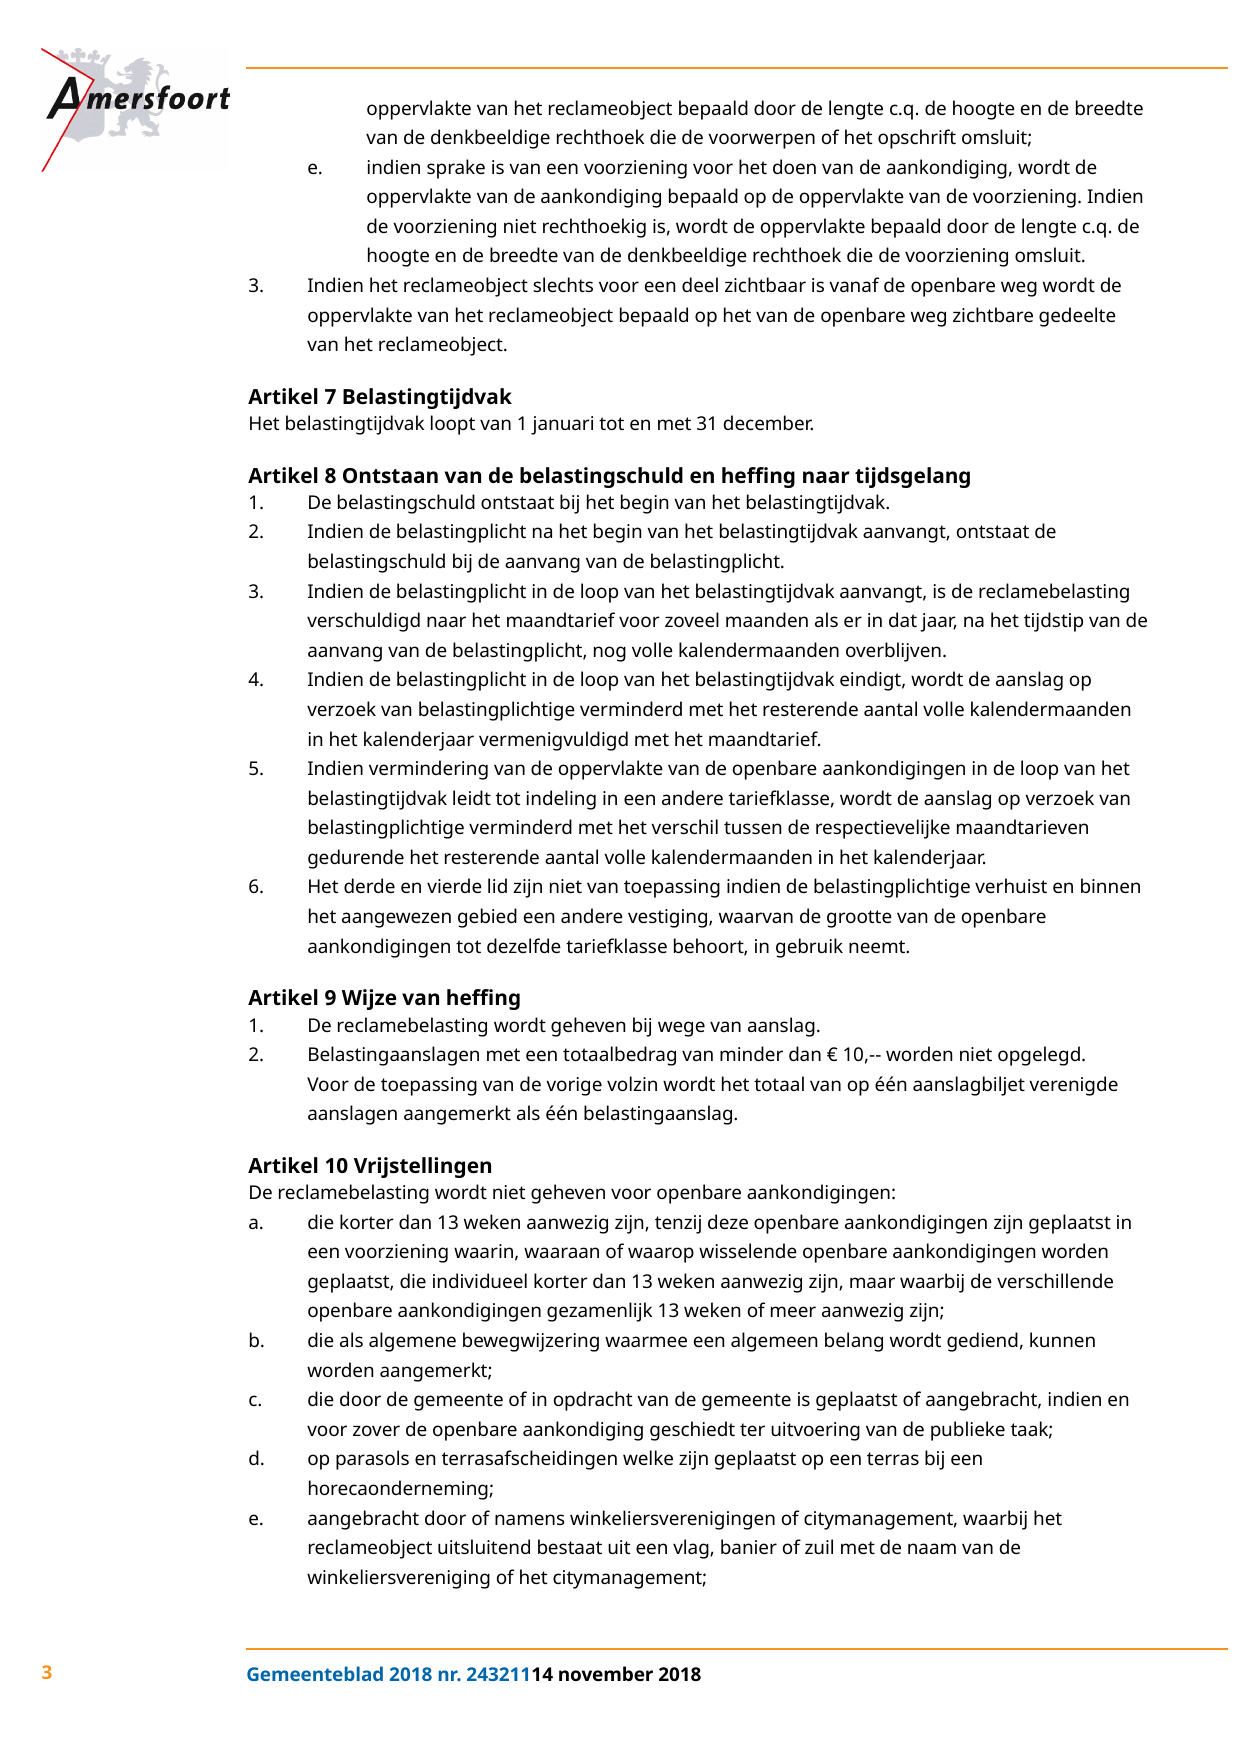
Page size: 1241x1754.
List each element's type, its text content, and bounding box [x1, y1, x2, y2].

text Artikel 10 Vrijstellingen [248, 1151, 1152, 1179]
list die door de gemeente of in opdracht van de gemeente is geplaatst of aangebracht, indien en voor zover de openbare aankondiging geschiedt ter uitvoering van de publieke taak; [248, 1386, 1152, 1442]
text Artikel 7 Belastingtijdvak [248, 382, 1152, 410]
list Belastingaanslagen met een totaalbedrag van minder dan € 10,-- worden niet opgelegd. [248, 1041, 1152, 1067]
list aangebracht door of namens winkeliersverenigingen of citymanagement, waarbij het reclameobject uitsluitend bestaat uit een vlag, banier of zuil met de naam van de winkeliersvereniging of het citymanagement; [248, 1505, 1152, 1590]
list die korter dan 13 weken aanwezig zijn, tenzij deze openbare aankondigingen zijn geplaatst in een voorziening waarin, waaraan of waarop wisselende openbare aankondigingen worden geplaatst, die individueel korter dan 13 weken aanwezig zijn, maar waarbij de verschillende openbare aankondigingen gezamenlijk 13 weken of meer aanwezig zijn; [248, 1209, 1152, 1323]
list die als algemene bewegwijzering waarmee een algemeen belang wordt gediend, kunnen worden aangemerkt; [248, 1327, 1152, 1383]
list Indien vermindering van de oppervlakte van de openbare aankondigingen in de loop van het belastingtijdvak leidt tot indeling in een andere tariefklasse, wordt de aanslag op verzoek van belastingplichtige verminderd met het verschil tussen de respectievelijke maandtarieven gedurende het resterende aantal volle kalendermaanden in het kalenderjaar. [248, 755, 1152, 870]
text De reclamebelasting wordt niet geheven voor openbare aankondigingen: [248, 1179, 1152, 1205]
list Indien de belastingplicht in de loop van het belastingtijdvak eindigt, wordt de aanslag op verzoek van belastingplichtige verminderd met het resterende aantal volle kalendermaanden in het kalenderjaar vermenigvuldigd met het maandtarief. [248, 667, 1152, 752]
text Het belastingtijdvak loopt van 1 januari tot en met 31 december. [248, 410, 1152, 436]
list indien sprake is van een voorziening voor het doen van de aankondiging, wordt de oppervlakte van de aankondiging bepaald op de oppervlakte van de voorziening. Indien de voorziening niet rechthoekig is, wordt de oppervlakte bepaald door de lengte c.q. de hoogte en de breedte van de denkbeeldige rechthoek die de voorziening omsluit. [307, 154, 1152, 268]
picture [41, 47, 231, 172]
list Het derde en vierde lid zijn niet van toepassing indien de belastingplichtige verhuist en binnen het aangewezen gebied een andere vestiging, waarvan de grootte van de openbare aankondigingen tot dezelfde tariefklasse behoort, in gebruik neemt. [248, 874, 1152, 959]
text Artikel 8 Ontstaan van de belastingschuld en heffing naar tijdsgelang [248, 461, 1152, 489]
list Indien het reclameobject slechts voor een deel zichtbaar is vanaf de openbare weg wordt de oppervlakte van het reclameobject bepaald op het van de openbare weg zichtbare gedeelte van het reclameobject. [248, 272, 1152, 357]
list Voor de toepassing van de vorige volzin wordt het totaal van op één aanslagbiljet verenigde aanslagen aangemerkt als één belastingaanslag. [248, 1071, 1152, 1126]
list Indien de belastingplicht in de loop van het belastingtijdvak aanvangt, is de reclamebelasting verschuldigd naar het maandtarief voor zoveel maanden als er in dat jaar, na het tijdstip van de aanvang van de belastingplicht, nog volle kalendermaanden overblijven. [248, 578, 1152, 663]
list Indien de belastingplicht na het begin van het belastingtijdvak aanvangt, ontstaat de belastingschuld bij de aanvang van de belastingplicht. [248, 519, 1152, 574]
list De belastingschuld ontstaat bij het begin van het belastingtijdvak. [248, 489, 1152, 515]
list oppervlakte van het reclameobject bepaald door de lengte c.q. de hoogte en de breedte van de denkbeeldige rechthoek die de voorwerpen of het opschrift omsluit; [307, 95, 1152, 150]
list De reclamebelasting wordt geheven bij wege van aanslag. [248, 1012, 1152, 1037]
list op parasols en terrasafscheidingen welke zijn geplaatst op een terras bij een horecaonderneming; [248, 1446, 1152, 1501]
text Artikel 9 Wijze van heffing [248, 983, 1152, 1012]
